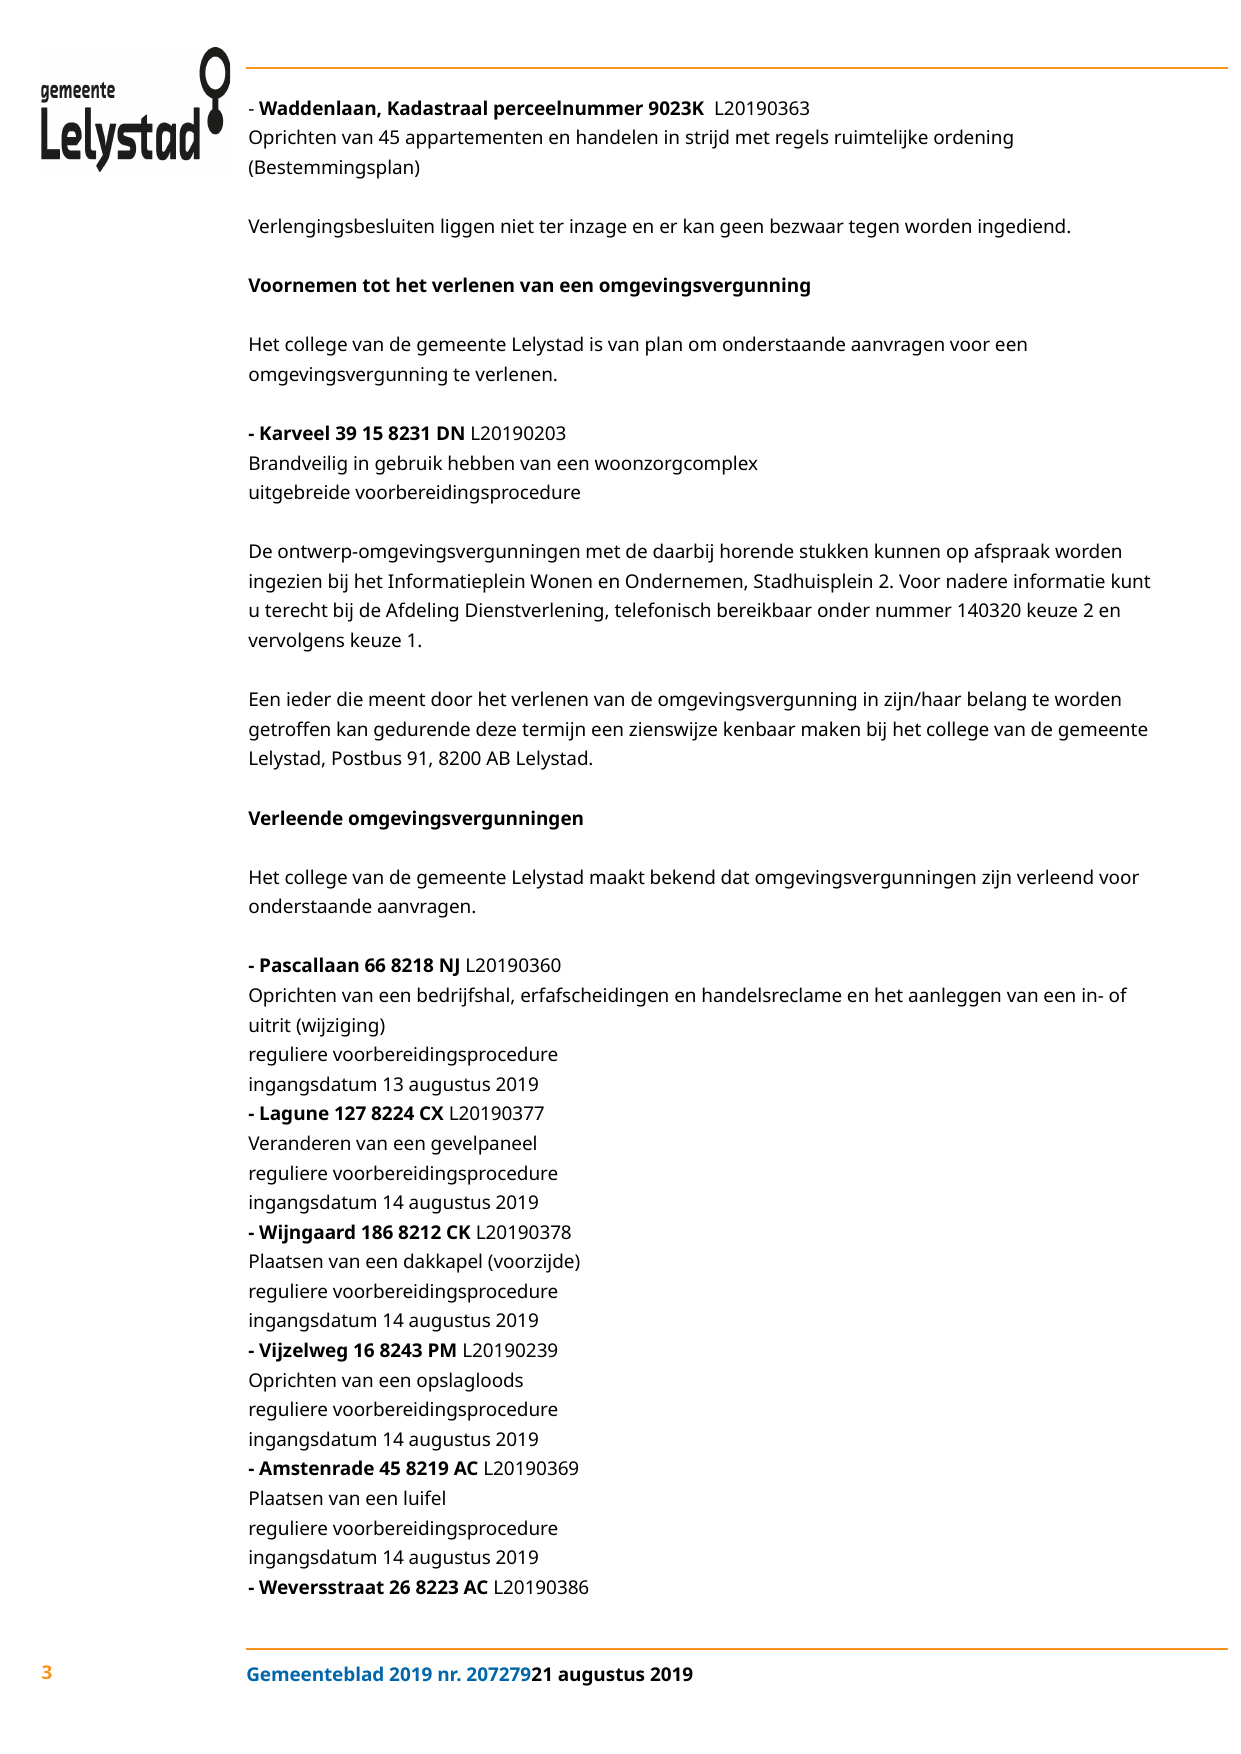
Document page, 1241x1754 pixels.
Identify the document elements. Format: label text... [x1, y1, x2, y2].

text Een ieder die meent door het verlenen van de omgevingsvergunning in zijn/haar belang te worden getroffen kan gedurende deze termijn een zienswijze kenbaar maken bij het college van de gemeente Lelystad, Postbus 91, 8200 AB Lelystad. [248, 686, 1152, 771]
text - Waddenlaan, Kadastraal perceelnummer 9023K L20190363 [248, 95, 1152, 121]
text Het college van de gemeente Lelystad is van plan om onderstaande aanvragen voor een omgevingsvergunning te verlenen. [248, 331, 1152, 387]
text reguliere voorbereidingsprocedure [248, 1515, 1152, 1541]
text De ontwerp-omgevingsvergunningen met de daarbij horende stukken kunnen op afspraak worden ingezien bij het Informatieplein Wonen en Ondernemen, Stadhuisplein 2. Voor nadere informatie kunt u terecht bij de Afdeling Dienstverlening, telefonisch bereikbaar onder nummer 140320 keuze 2 en vervolgens keuze 1. [248, 538, 1152, 653]
text Plaatsen van een dakkapel (voorzijde) [248, 1248, 1152, 1274]
picture [41, 47, 231, 172]
text - Lagune 127 8224 CX L20190377 [248, 1101, 1152, 1126]
text - Weversstraat 26 8223 AC L20190386 [248, 1574, 1152, 1600]
text Het college van de gemeente Lelystad maakt bekend dat omgevingsvergunningen zijn verleend voor onderstaande aanvragen. [248, 864, 1152, 919]
text ingangsdatum 14 augustus 2019 [248, 1544, 1152, 1570]
text Plaatsen van een luifel [248, 1485, 1152, 1511]
text Oprichten van een opslagloods [248, 1367, 1152, 1393]
text - Pascallaan 66 8218 NJ L20190360 [248, 953, 1152, 978]
text ingangsdatum 14 augustus 2019 [248, 1189, 1152, 1215]
text Oprichten van 45 appartementen en handelen in strijd met regels ruimtelijke ordening (Bestemmingsplan) [248, 124, 1152, 180]
text Verleende omgevingsvergunningen [248, 805, 1152, 831]
text Veranderen van een gevelpaneel [248, 1130, 1152, 1156]
text Verlengingsbesluiten liggen niet ter inzage en er kan geen bezwaar tegen worden ingediend. [248, 213, 1152, 239]
text - Wijngaard 186 8212 CK L20190378 [248, 1219, 1152, 1245]
text - Vijzelweg 16 8243 PM L20190239 [248, 1337, 1152, 1363]
text reguliere voorbereidingsprocedure [248, 1278, 1152, 1304]
text - Karveel 39 15 8231 DN L20190203 [248, 420, 1152, 446]
text ingangsdatum 14 augustus 2019 [248, 1308, 1152, 1333]
text reguliere voorbereidingsprocedure [248, 1160, 1152, 1186]
text Oprichten van een bedrijfshal, erfafscheidingen en handelsreclame en het aanleggen van een in- of uitrit (wijziging) [248, 982, 1152, 1038]
text Voornemen tot het verlenen van een omgevingsvergunning [248, 272, 1152, 298]
text reguliere voorbereidingsprocedure [248, 1041, 1152, 1067]
text - Amstenrade 45 8219 AC L20190369 [248, 1456, 1152, 1481]
text ingangsdatum 13 augustus 2019 [248, 1071, 1152, 1097]
text Brandveilig in gebruik hebben van een woonzorgcomplex [248, 450, 1152, 476]
text reguliere voorbereidingsprocedure [248, 1396, 1152, 1422]
text ingangsdatum 14 augustus 2019 [248, 1426, 1152, 1452]
text uitgebreide voorbereidingsprocedure [248, 479, 1152, 505]
